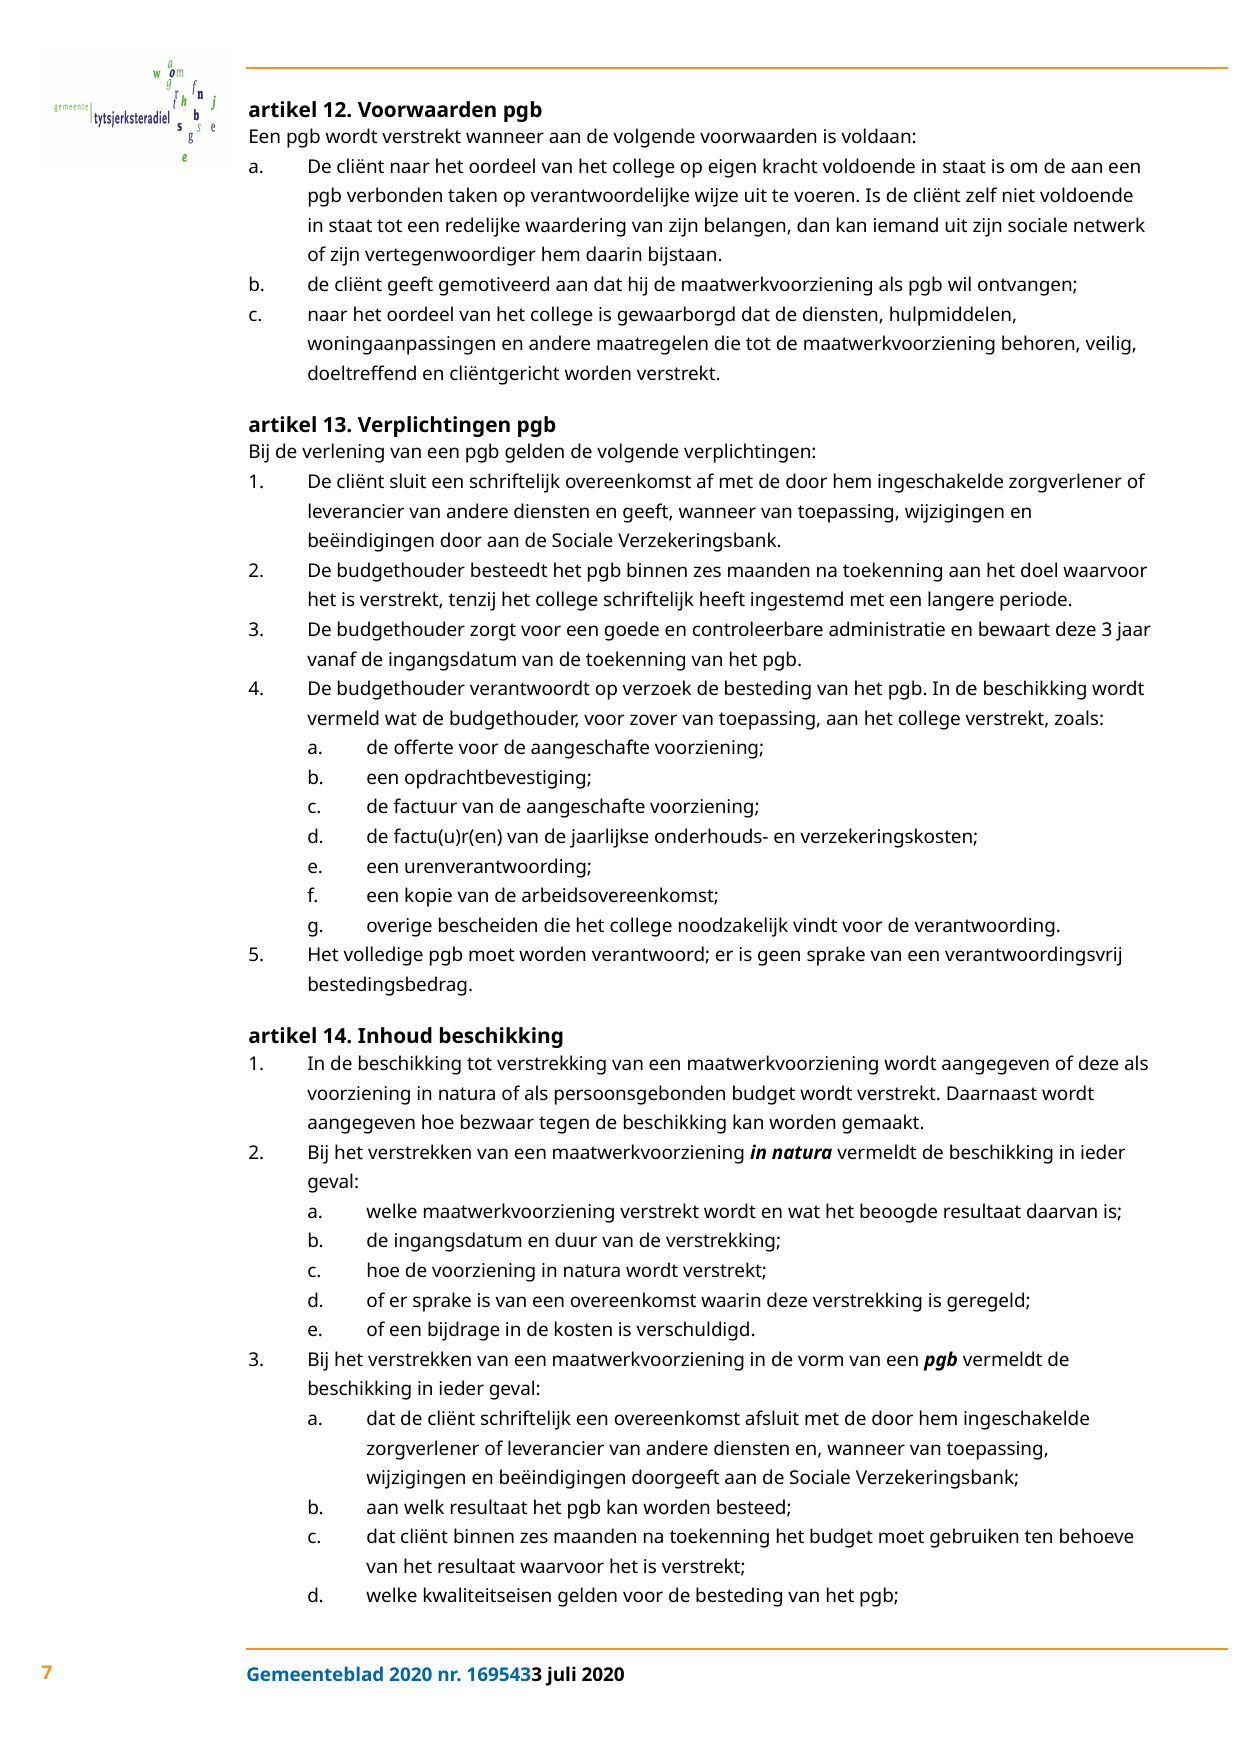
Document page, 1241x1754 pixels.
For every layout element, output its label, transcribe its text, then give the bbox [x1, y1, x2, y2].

text artikel 13. Verplichtingen pgb [248, 410, 1152, 439]
list dat cliënt binnen zes maanden na toekenning het budget moet gebruiken ten behoeve van het resultaat waarvoor het is verstrekt; [307, 1523, 1152, 1579]
list De cliënt naar het oordeel van het college op eigen kracht voldoende in staat is om de aan een pgb verbonden taken op verantwoordelijke wijze uit te voeren. Is de cliënt zelf niet voldoende in staat tot een redelijke waardering van zijn belangen, dan kan iemand uit zijn sociale netwerk of zijn vertegenwoordiger hem daarin bijstaan. [248, 153, 1152, 267]
list de ingangsdatum en duur van de verstrekking; [307, 1228, 1152, 1253]
list de factuur van de aangeschafte voorziening; [307, 794, 1152, 819]
list de factu(u)r(en) van de jaarlijkse onderhouds- en verzekeringskosten; [307, 823, 1152, 849]
list Het volledige pgb moet worden verantwoord; er is geen sprake van een verantwoordingsvrij bestedingsbedrag. [248, 942, 1152, 997]
list welke maatwerkvoorziening verstrekt wordt en wat het beoogde resultaat daarvan is; [307, 1198, 1152, 1224]
list of een bijdrage in de kosten is verschuldigd. [307, 1316, 1152, 1342]
text artikel 12. Voorwaarden pgb [248, 95, 1152, 123]
text artikel 14. Inhoud beschikking [248, 1022, 1152, 1050]
list hoe de voorziening in natura wordt verstrekt; [307, 1257, 1152, 1283]
list Bij het verstrekken van een maatwerkvoorziening in natura vermeldt de beschikking in ieder geval: [248, 1139, 1152, 1194]
list Bij het verstrekken van een maatwerkvoorziening in de vorm van een pgb vermeldt de beschikking in ieder geval: [248, 1346, 1152, 1401]
list De cliënt sluit een schriftelijk overeenkomst af met de door hem ingeschakelde zorgverlener of leverancier van andere diensten en geeft, wanneer van toepassing, wijzigingen en beëindigingen door aan de Sociale Verzekeringsbank. [248, 468, 1152, 553]
list de offerte voor de aangeschafte voorziening; [307, 734, 1152, 760]
list overige bescheiden die het college noodzakelijk vindt voor de verantwoording. [307, 912, 1152, 938]
list de cliënt geeft gemotiveerd aan dat hij de maatwerkvoorziening als pgb wil ontvangen; [248, 271, 1152, 297]
list De budgethouder verantwoordt op verzoek de besteding van het pgb. In de beschikking wordt vermeld wat de budgethouder, voor zover van toepassing, aan het college verstrekt, zoals: [248, 675, 1152, 731]
list een opdrachtbevestiging; [307, 764, 1152, 790]
text Bij de verlening van een pgb gelden de volgende verplichtingen: [248, 439, 1152, 464]
list een kopie van de arbeidsovereenkomst; [307, 882, 1152, 908]
picture [41, 47, 231, 172]
list welke kwaliteitseisen gelden voor de besteding van het pgb; [307, 1583, 1152, 1608]
list dat de cliënt schriftelijk een overeenkomst afsluit met de door hem ingeschakelde zorgverlener of leverancier van andere diensten en, wanneer van toepassing, wijzigingen en beëindigingen doorgeeft aan de Sociale Verzekeringsbank; [307, 1405, 1152, 1490]
text Een pgb wordt verstrekt wanneer aan de volgende voorwaarden is voldaan: [248, 123, 1152, 149]
list aan welk resultaat het pgb kan worden besteed; [307, 1494, 1152, 1519]
list In de beschikking tot verstrekking van een maatwerkvoorziening wordt aangegeven of deze als voorziening in natura of als persoonsgebonden budget wordt verstrekt. Daarnaast wordt aangegeven hoe bezwaar tegen de beschikking kan worden gemaakt. [248, 1050, 1152, 1135]
list De budgethouder zorgt voor een goede en controleerbare administratie en bewaart deze 3 jaar vanaf de ingangsdatum van de toekenning van het pgb. [248, 616, 1152, 672]
list naar het oordeel van het college is gewaarborgd dat de diensten, hulpmiddelen, woningaanpassingen en andere maatregelen die tot de maatwerkvoorziening behoren, veilig, doeltreffend en cliëntgericht worden verstrekt. [248, 301, 1152, 386]
list of er sprake is van een overeenkomst waarin deze verstrekking is geregeld; [307, 1287, 1152, 1312]
list De budgethouder besteedt het pgb binnen zes maanden na toekenning aan het doel waarvoor het is verstrekt, tenzij het college schriftelijk heeft ingestemd met een langere periode. [248, 557, 1152, 612]
list een urenverantwoording; [307, 853, 1152, 879]
